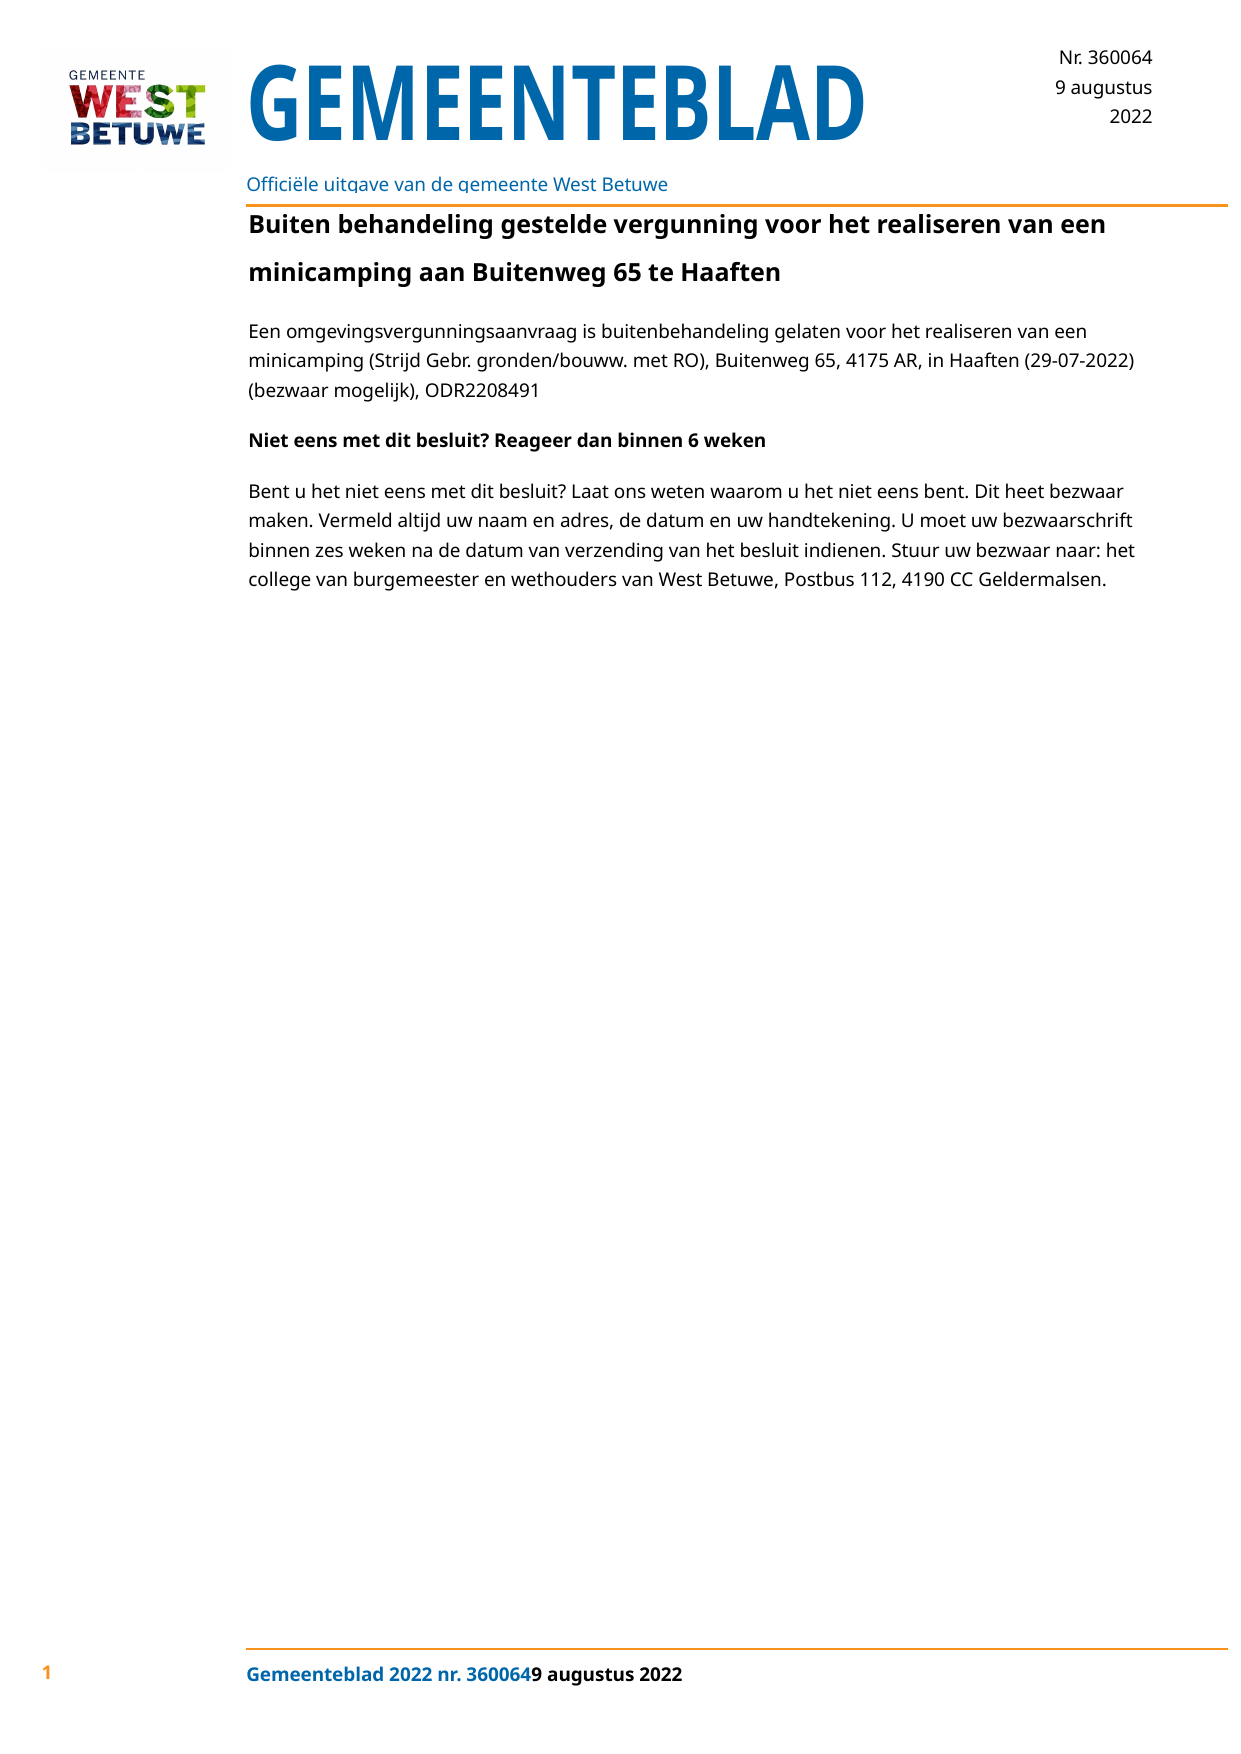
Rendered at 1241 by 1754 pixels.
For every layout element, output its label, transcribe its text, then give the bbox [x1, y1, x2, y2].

text Niet eens met dit besluit? Reageer dan binnen 6 weken [248, 427, 1152, 453]
text Buiten behandeling gestelde vergunning voor het realiseren van een minicamping aan Buitenweg 65 te Haaften [248, 207, 1152, 288]
text Bent u het niet eens met dit besluit? Laat ons weten waarom u het niet eens bent. Dit heet bezwaar maken. Vermeld altijd uw naam en adres, de datum en uw handtekening. U moet uw bezwaarschrift binnen zes weken na de datum van verzending van het besluit indienen. Stuur uw bezwaar naar: het college van burgemeester en wethouders van West Betuwe, Postbus 112, 4190 CC Geldermalsen. [248, 478, 1152, 592]
picture [41, 47, 231, 172]
text Een omgevingsvergunningsaanvraag is buitenbehandeling gelaten voor het realiseren van een minicamping (Strijd Gebr. gronden/bouww. met RO), Buitenweg 65, 4175 AR, in Haaften (29-07-2022) (bezwaar mogelijk), ODR2208491 [248, 318, 1152, 403]
